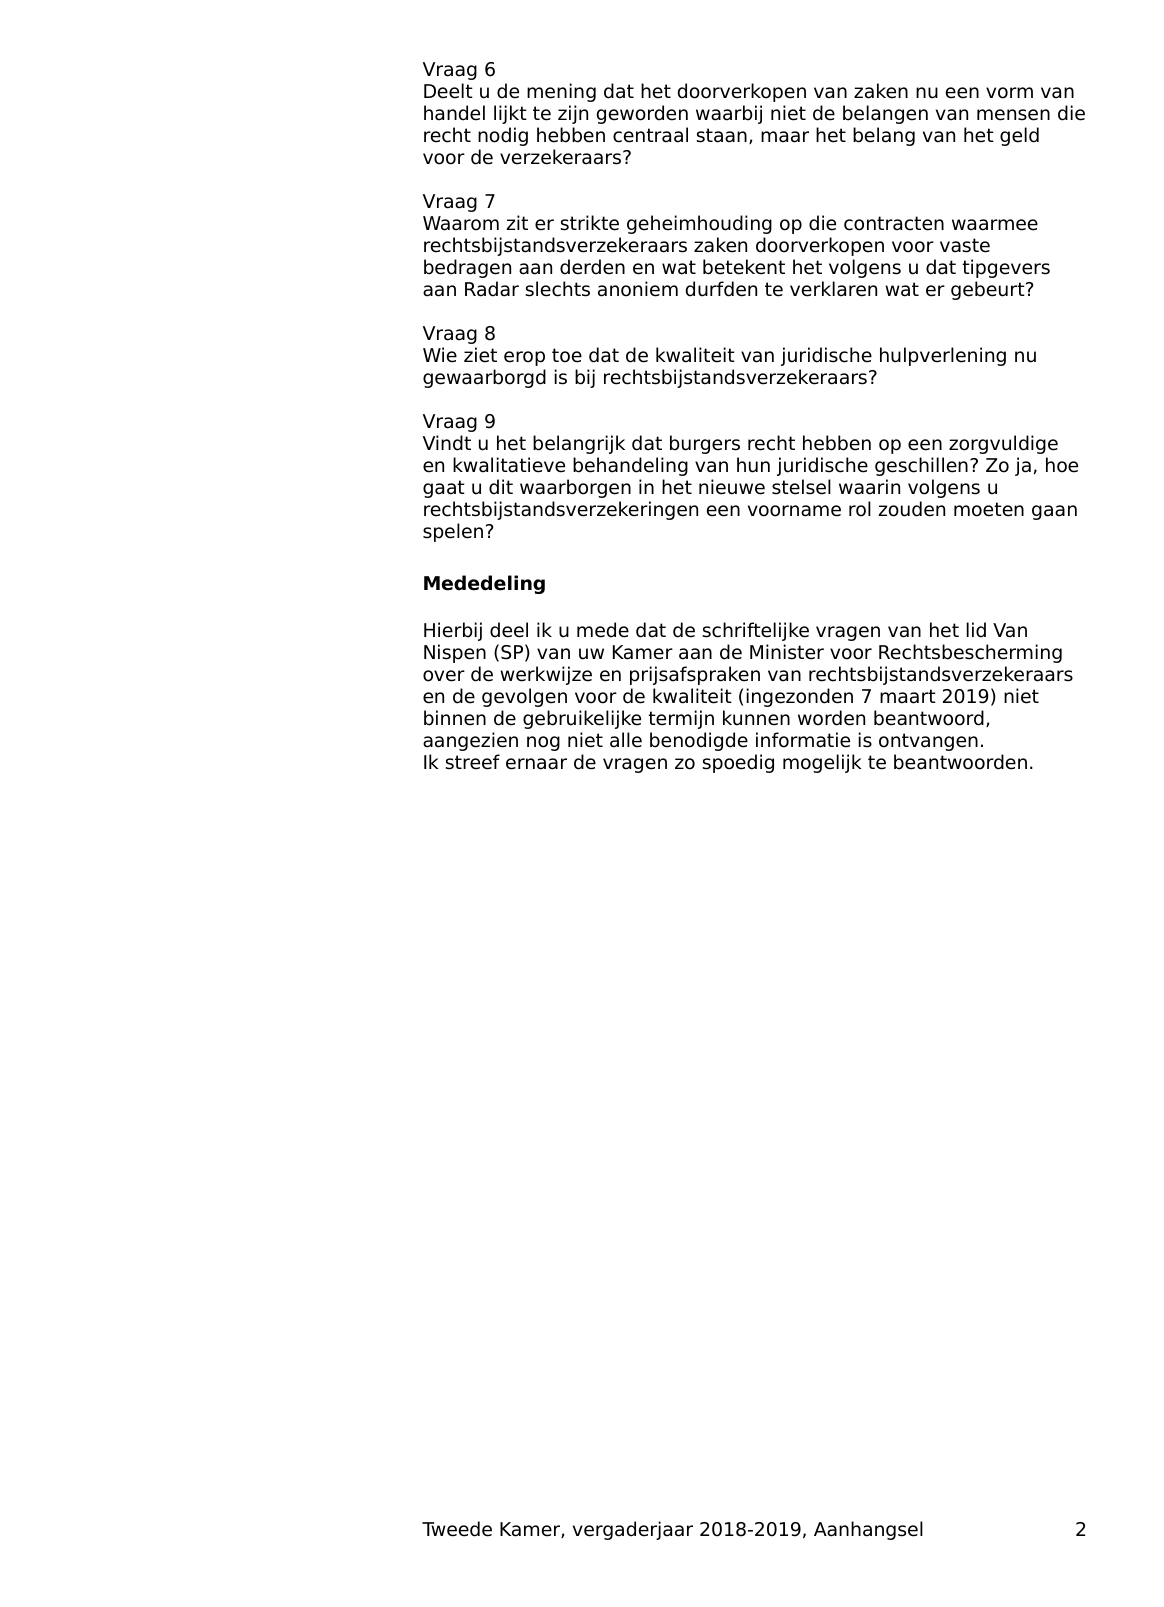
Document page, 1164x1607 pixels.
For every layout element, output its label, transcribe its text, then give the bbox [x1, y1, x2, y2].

text Wie ziet erop toe dat de kwaliteit van juridische hulpverlening nu gewaarborgd is bij rechtsbijstandsverzekeraars? [422, 345, 1087, 389]
text Waarom zit er strikte geheimhouding op die contracten waarmee rechtsbijstandsverzekeraars zaken doorverkopen voor vaste bedragen aan derden en wat betekent het volgens u dat tipgevers aan Radar slechts anoniem durfden te verklaren wat er gebeurt? [422, 213, 1087, 301]
text Vraag 8 [422, 323, 1087, 345]
text Vindt u het belangrijk dat burgers recht hebben op een zorgvuldige en kwalitatieve behandeling van hun juridische geschillen? Zo ja, hoe gaat u dit waarborgen in het nieuwe stelsel waarin volgens u rechtsbijstandsverzekeringen een voorname rol zouden moeten gaan spelen? [422, 433, 1087, 543]
text Vraag 9 [422, 411, 1087, 433]
text Vraag 6 [422, 59, 1087, 81]
text Ik streef ernaar de vragen zo spoedig mogelijk te beantwoorden. [422, 752, 1087, 774]
text Deelt u de mening dat het doorverkopen van zaken nu een vorm van handel lijkt te zijn geworden waarbij niet de belangen van mensen die recht nodig hebben centraal staan, maar het belang van het geld voor de verzekeraars? [422, 81, 1087, 169]
text Hierbij deel ik u mede dat de schriftelijke vragen van het lid Van Nispen (SP) van uw Kamer aan de Minister voor Rechtsbescherming over de werkwijze en prijsafspraken van rechtsbijstandsverzekeraars en de gevolgen voor de kwaliteit (ingezonden 7 maart 2019) niet binnen de gebruikelijke termijn kunnen worden beantwoord, aangezien nog niet alle benodigde informatie is ontvangen. [422, 620, 1087, 752]
text Vraag 7 [422, 191, 1087, 213]
subtitle Mededeling [422, 573, 1087, 595]
